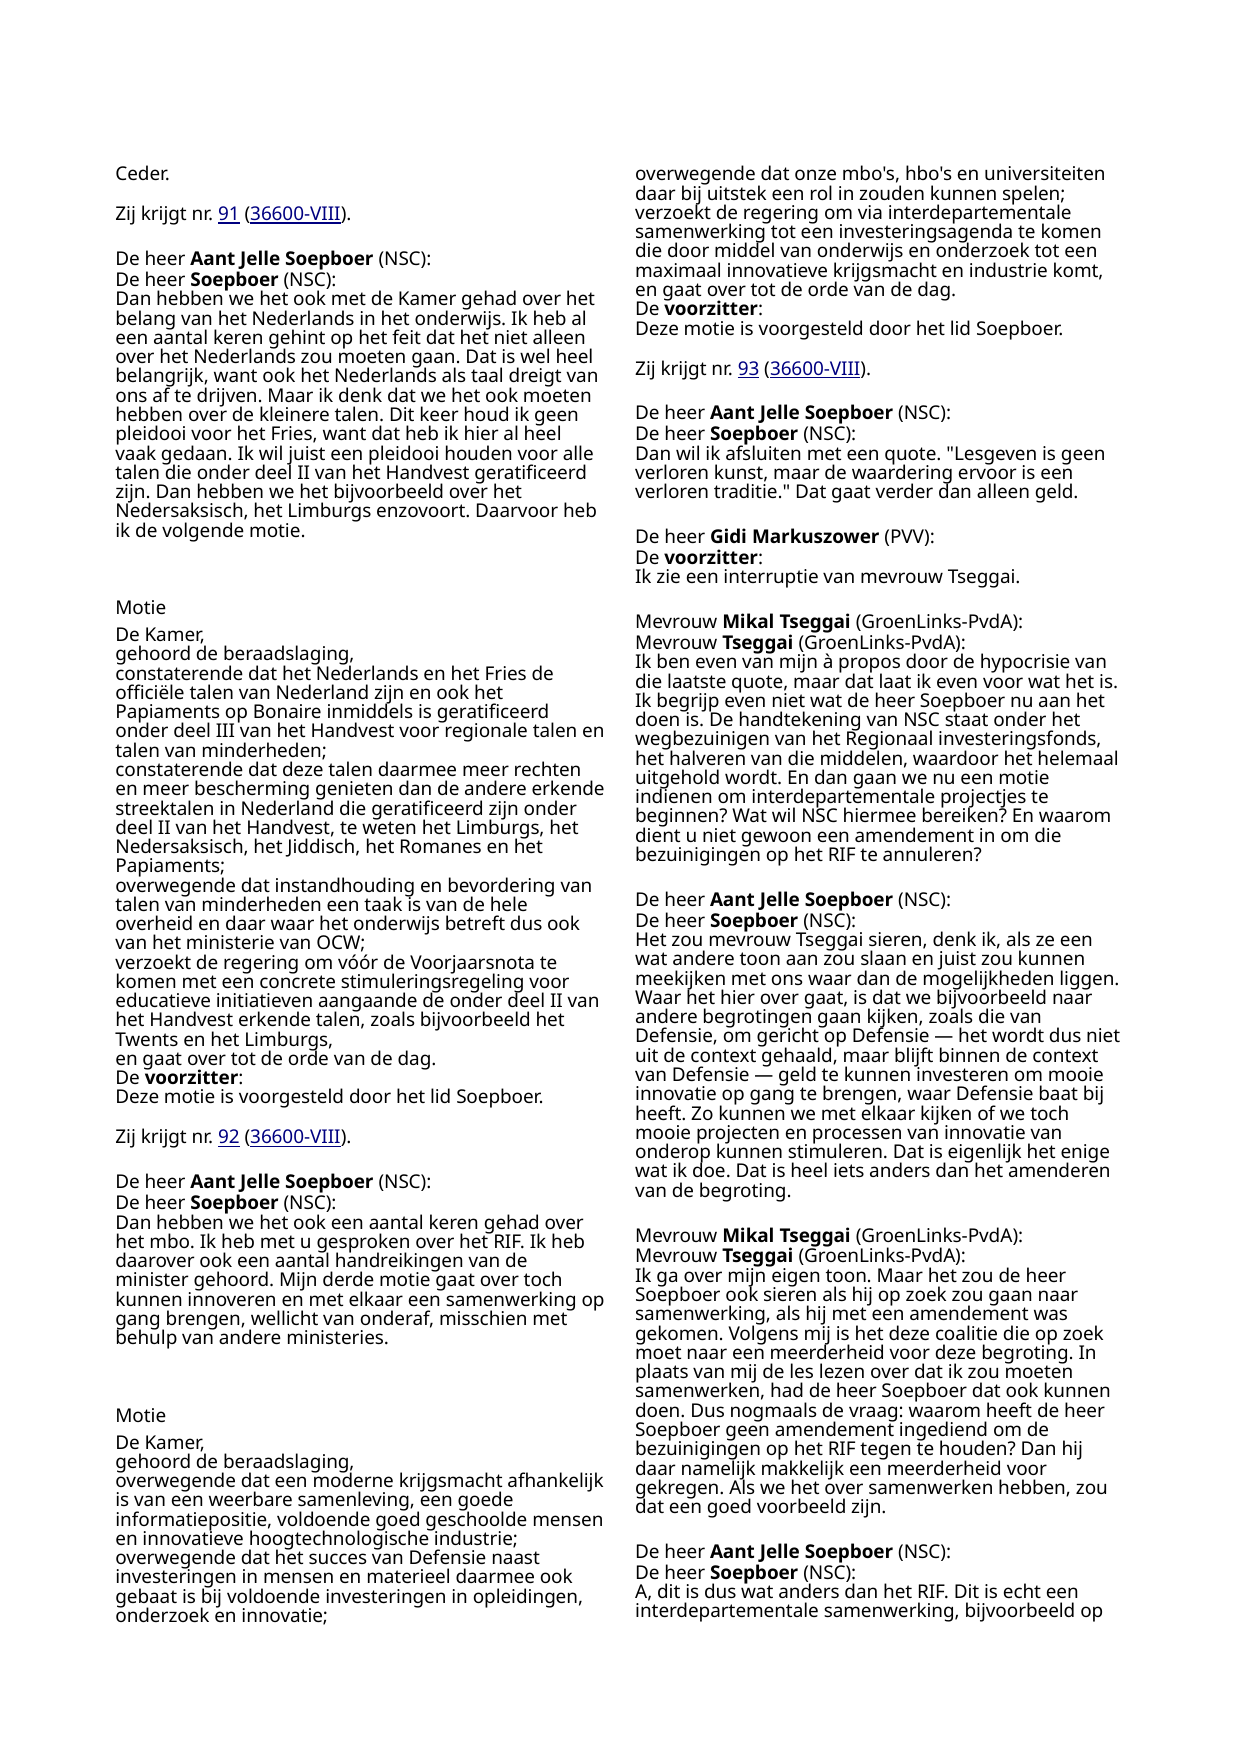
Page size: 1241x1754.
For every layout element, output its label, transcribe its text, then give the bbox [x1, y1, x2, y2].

text Motie [115, 1402, 605, 1428]
text verzoekt de regering om vóór de Voorjaarsnota te komen met een concrete stimuleringsregeling voor educatieve initiatieven aangaande de onder deel II van het Handvest erkende talen, zoals bijvoorbeeld het Twents en het Limburgs, [115, 954, 605, 1050]
text Mevrouw Mikal Tseggai (GroenLinks-PvdA): [635, 608, 1125, 634]
text Dan wil ik afsluiten met een quote. "Lesgeven is geen verloren kunst, maar de waardering ervoor is een verloren traditie." Dat gaat verder dan alleen geld. [635, 444, 1125, 502]
text overwegende dat onze mbo's, hbo's en universiteiten daar bij uitstek een rol in zouden kunnen spelen; [635, 165, 1125, 204]
text De heer Soepboer (NSC): [635, 425, 1125, 444]
text gehoord de beraadslaging, [115, 645, 605, 664]
text Zij krijgt nr. 93 (36600-VIII). [635, 359, 1125, 379]
text Mevrouw Mikal Tseggai (GroenLinks-PvdA): [635, 1222, 1125, 1247]
text Dan hebben we het ook met de Kamer gehad over het belang van het Nederlands in het onderwijs. Ik heb al een aantal keren gehint op het feit dat het niet alleen over het Nederlands zou moeten gaan. Dat is wel heel belangrijk, want ook het Nederlands als taal dreigt van ons af te drijven. Maar ik denk dat we het ook moeten hebben over de kleinere talen. Dit keer houd ik geen pleidooi voor het Fries, want dat heb ik hier al heel vaak gedaan. Ik wil juist een pleidooi houden voor alle talen die onder deel II van het Handvest geratificeerd zijn. Dan hebben we het bijvoorbeeld over het Nedersaksisch, het Limburgs enzovoort. Daarvoor heb ik de volgende motie. [115, 290, 605, 541]
text Ceder. [115, 165, 605, 184]
text De heer Soepboer (NSC): [115, 1194, 605, 1214]
text overwegende dat een moderne krijgsmacht afhankelijk is van een weerbare samenleving, een goede informatiepositie, voldoende goed geschoolde mensen en innovatieve hoogtechnologische industrie; [115, 1472, 605, 1549]
text Zij krijgt nr. 91 (36600-VIII). [115, 205, 605, 224]
text De heer Soepboer (NSC): [635, 912, 1125, 931]
text De heer Aant Jelle Soepboer (NSC): [635, 886, 1125, 912]
text Deze motie is voorgesteld door het lid Soepboer. [635, 319, 1125, 339]
text De heer Aant Jelle Soepboer (NSC): [635, 399, 1125, 425]
text Mevrouw Tseggai (GroenLinks-PvdA): [635, 1247, 1125, 1267]
text Het zou mevrouw Tseggai sieren, denk ik, als ze een wat andere toon aan zou slaan en juist zou kunnen meekijken met ons waar dan de mogelijkheden liggen. Waar het hier over gaat, is dat we bijvoorbeeld naar andere begrotingen gaan kijken, zoals die van Defensie, om gericht op Defensie — het wordt dus niet uit de context gehaald, maar blijft binnen de context van Defensie — geld te kunnen investeren om mooie innovatie op gang te brengen, waar Defensie baat bij heeft. Zo kunnen we met elkaar kijken of we toch mooie projecten en processen van innovatie van onderop kunnen stimuleren. Dat is eigenlijk het enige wat ik doe. Dat is heel iets anders dan het amenderen van de begroting. [635, 931, 1125, 1201]
text overwegende dat het succes van Defensie naast investeringen in mensen en materieel daarmee ook gebaat is bij voldoende investeringen in opleidingen, onderzoek en innovatie; [115, 1549, 605, 1626]
text en gaat over tot de orde van de dag. [115, 1050, 605, 1069]
text A, dit is dus wat anders dan het RIF. Dit is echt een interdepartementale samenwerking, bijvoorbeeld op [635, 1583, 1125, 1622]
text constaterende dat deze talen daarmee meer rechten en meer bescherming genieten dan de andere erkende streektalen in Nederland die geratificeerd zijn onder deel II van het Handvest, te weten het Limburgs, het Nedersaksisch, het Jiddisch, het Romanes en het Papiaments; [115, 761, 605, 877]
text constaterende dat het Nederlands en het Fries de officiële talen van Nederland zijn en ook het Papiaments op Bonaire inmiddels is geratificeerd onder deel III van het Handvest voor regionale talen en talen van minderheden; [115, 664, 605, 761]
text De voorzitter: [635, 300, 1125, 319]
text overwegende dat instandhouding en bevordering van talen van minderheden een taak is van de hele overheid en daar waar het onderwijs betreft dus ook van het ministerie van OCW; [115, 877, 605, 954]
text en gaat over tot de orde van de dag. [635, 281, 1125, 300]
text De Kamer, [115, 626, 605, 645]
text verzoekt de regering om via interdepartementale samenwerking tot een investeringsagenda te komen die door middel van onderwijs en onderzoek tot een maximaal innovatieve krijgsmacht en industrie komt, [635, 204, 1125, 281]
text De heer Aant Jelle Soepboer (NSC): [635, 1538, 1125, 1564]
text Dan hebben we het ook een aantal keren gehad over het mbo. Ik heb met u gesproken over het RIF. Ik heb daarover ook een aantal handreikingen van de minister gehoord. Mijn derde motie gaat over toch kunnen innoveren en met elkaar een samenwerking op gang brengen, wellicht van onderaf, misschien met behulp van andere ministeries. [115, 1214, 605, 1348]
text Ik zie een interruptie van mevrouw Tseggai. [635, 568, 1125, 587]
text De voorzitter: [635, 549, 1125, 568]
text gehoord de beraadslaging, [115, 1453, 605, 1472]
text Zij krijgt nr. 92 (36600-VIII). [115, 1128, 605, 1148]
text De Kamer, [115, 1434, 605, 1453]
text Deze motie is voorgesteld door het lid Soepboer. [115, 1088, 605, 1108]
text Ik ben even van mijn à propos door de hypocrisie van die laatste quote, maar dat laat ik even voor wat het is. Ik begrijp even niet wat de heer Soepboer nu aan het doen is. De handtekening van NSC staat onder het wegbezuinigen van het Regionaal investeringsfonds, het halveren van die middelen, waardoor het helemaal uitgehold wordt. En dan gaan we nu een motie indienen om interdepartementale projectjes te beginnen? Wat wil NSC hiermee bereiken? En waarom dient u niet gewoon een amendement in om die bezuinigingen op het RIF te annuleren? [635, 653, 1125, 865]
text Ik ga over mijn eigen toon. Maar het zou de heer Soepboer ook sieren als hij op zoek zou gaan naar samenwerking, als hij met een amendement was gekomen. Volgens mij is het deze coalitie die op zoek moet naar een meerderheid voor deze begroting. In plaats van mij de les lezen over dat ik zou moeten samenwerken, had de heer Soepboer dat ook kunnen doen. Dus nogmaals de vraag: waarom heeft de heer Soepboer geen amendement ingediend om de bezuinigingen op het RIF tegen te houden? Dan hij daar namelijk makkelijk een meerderheid voor gekregen. Als we het over samenwerken hebben, zou dat een goed voorbeeld zijn. [635, 1267, 1125, 1517]
text Motie [115, 594, 605, 620]
text De heer Aant Jelle Soepboer (NSC): [115, 245, 605, 271]
text De heer Soepboer (NSC): [635, 1564, 1125, 1583]
text De heer Soepboer (NSC): [115, 271, 605, 290]
text De heer Gidi Markuszower (PVV): [635, 523, 1125, 549]
text Mevrouw Tseggai (GroenLinks-PvdA): [635, 634, 1125, 653]
text De heer Aant Jelle Soepboer (NSC): [115, 1169, 605, 1194]
text De voorzitter: [115, 1069, 605, 1088]
